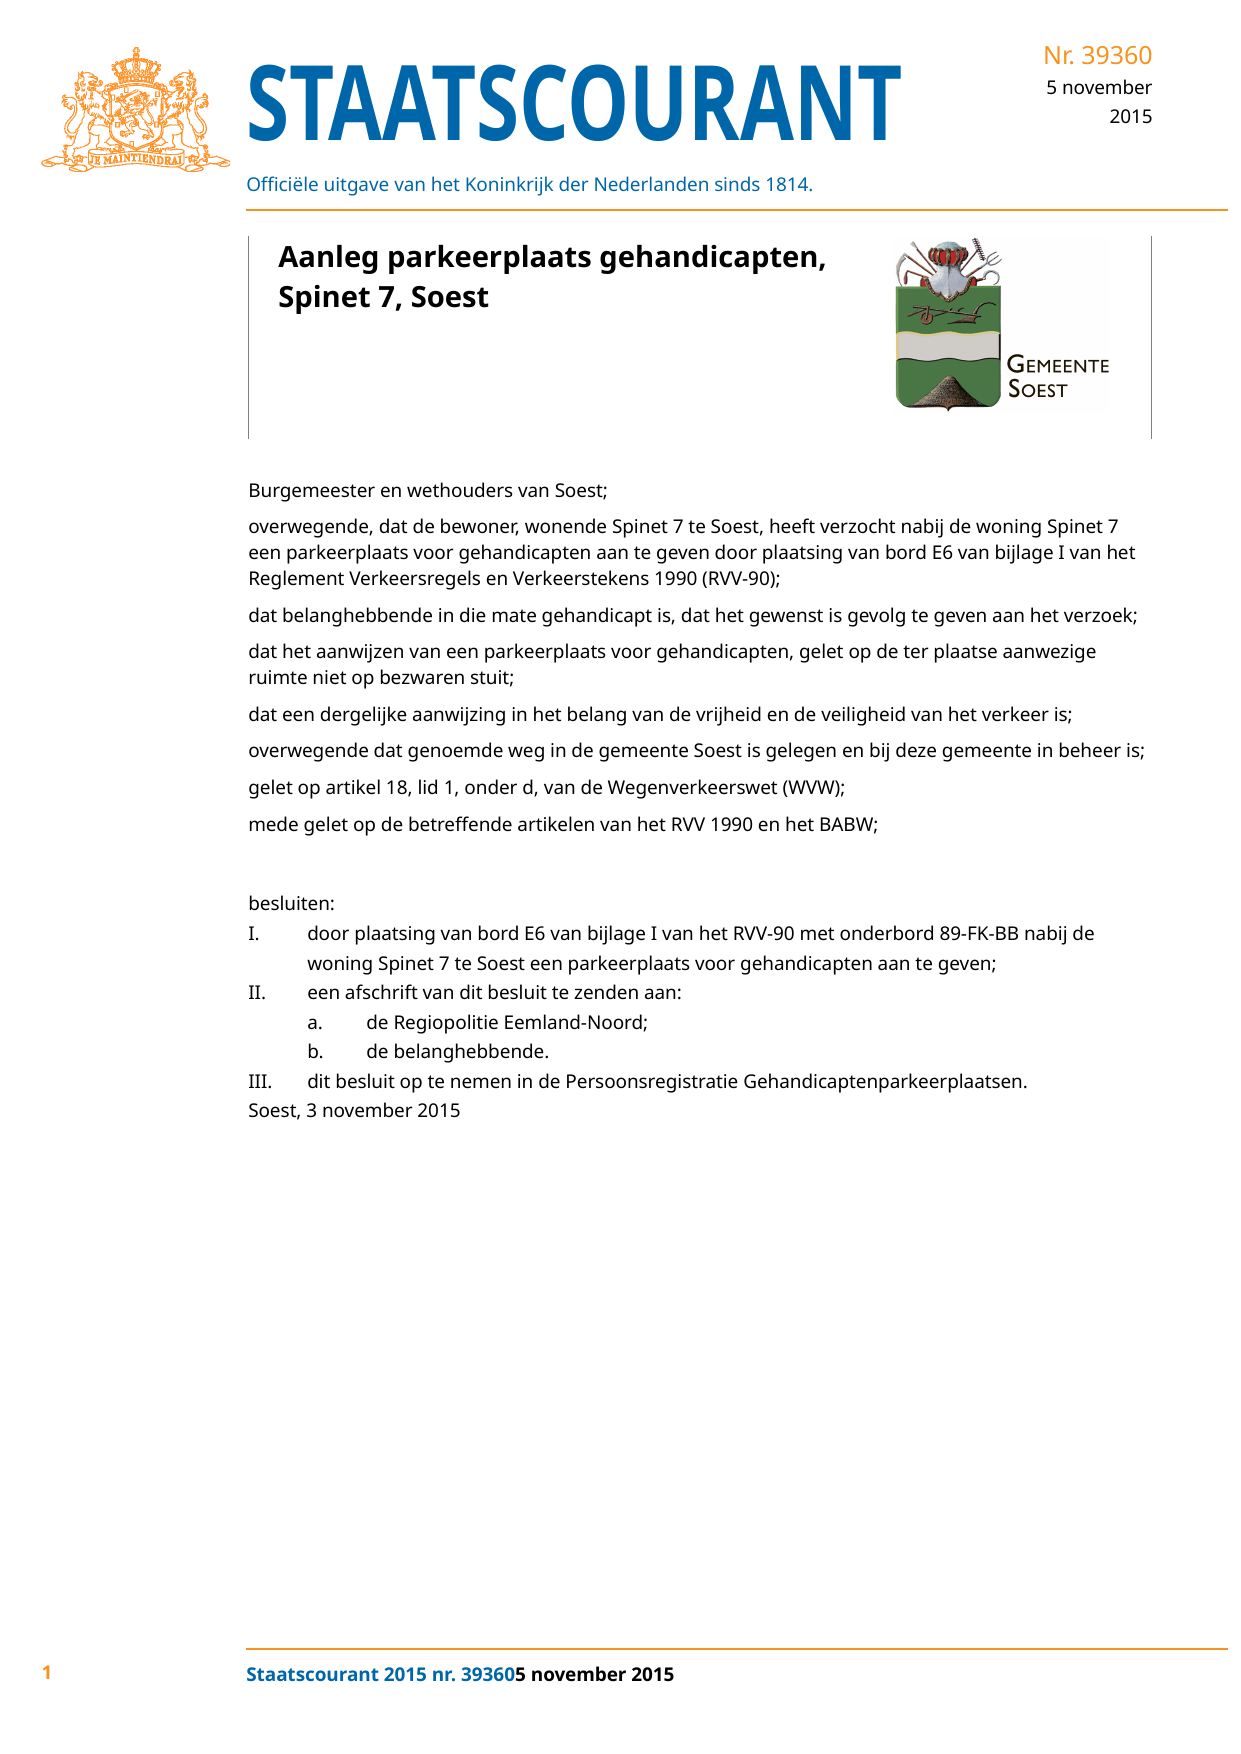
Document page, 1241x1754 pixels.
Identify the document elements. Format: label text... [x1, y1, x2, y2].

list dit besluit op te nemen in de Persoonsregistratie Gehandicaptenparkeerplaatsen. [248, 1068, 1152, 1094]
list de belanghebbende. [307, 1038, 1152, 1064]
text mede gelet op de betreffende artikelen van het RVV 1990 en het BABW; [248, 811, 1152, 837]
picture [892, 236, 1109, 414]
text dat belanghebbende in die mate gehandicapt is, dat het gewenst is gevolg te geven aan het verzoek; [248, 602, 1152, 627]
table_header [1109, 236, 1151, 413]
text overwegende dat genoemde weg in de gemeente Soest is gelegen en bij deze gemeente in beheer is; [248, 737, 1152, 763]
table_header [850, 236, 892, 413]
text Burgemeester en wethouders van Soest; [248, 477, 1152, 503]
text dat het aanwijzen van een parkeerplaats voor gehandicapten, gelet op de ter plaatse aanwezige ruimte niet op bezwaren stuit; [248, 638, 1152, 690]
list door plaatsing van bord E6 van bijlage I van het RVV-90 met onderbord 89-FK-BB nabij de woning Spinet 7 te Soest een parkeerplaats voor gehandicapten aan te geven; [248, 920, 1152, 976]
list een afschrift van dit besluit te zenden aan: [248, 979, 1152, 1005]
text dat een dergelijke aanwijzing in het belang van de vrijheid en de veiligheid van het verkeer is; [248, 701, 1152, 727]
picture [41, 47, 231, 172]
table_header Aanleg parkeerplaats gehandicapten, Spinet 7, Soest [249, 236, 850, 439]
table_header [850, 414, 1151, 439]
text Soest, 3 november 2015 [248, 1098, 1152, 1123]
list de Regiopolitie Eemland-Noord; [307, 1009, 1152, 1035]
text gelet op artikel 18, lid 1, onder d, van de Wegenverkeerswet (WVW); [248, 774, 1152, 800]
text overwegende, dat de bewoner, wonende Spinet 7 te Soest, heeft verzocht nabij de woning Spinet 7 een parkeerplaats voor gehandicapten aan te geven door plaatsing van bord E6 van bijlage I van het Reglement Verkeersregels en Verkeerstekens 1990 (RVV-90); [248, 514, 1152, 591]
text besluiten: [248, 891, 1152, 916]
